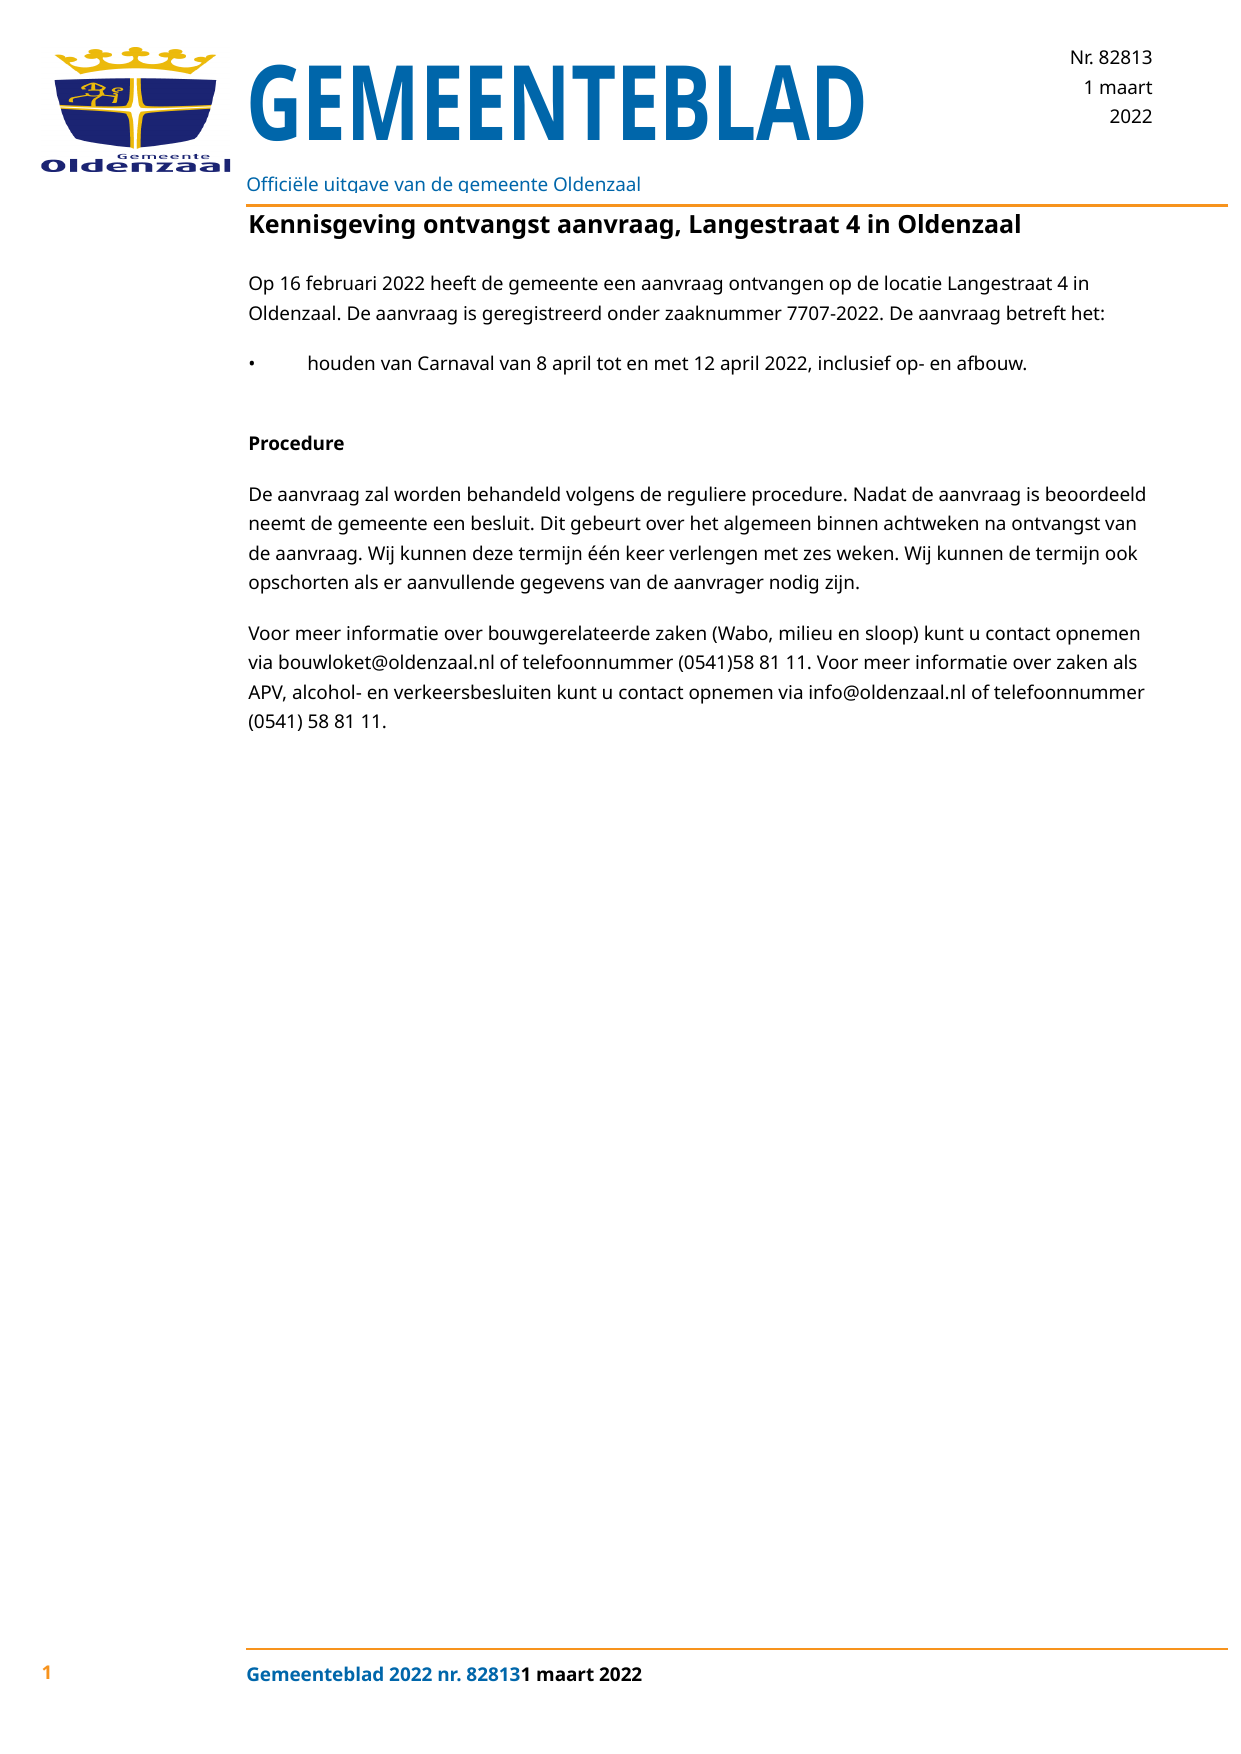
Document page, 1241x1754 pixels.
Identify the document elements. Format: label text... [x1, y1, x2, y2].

text De aanvraag zal worden behandeld volgens de reguliere procedure. Nadat de aanvraag is beoordeeld neemt de gemeente een besluit. Dit gebeurt over het algemeen binnen achtweken na ontvangst van de aanvraag. Wij kunnen deze termijn één keer verlengen met zes weken. Wij kunnen de termijn ook opschorten als er aanvullende gegevens van de aanvrager nodig zijn. [248, 481, 1152, 595]
text Op 16 februari 2022 heeft de gemeente een aanvraag ontvangen op de locatie Langestraat 4 in Oldenzaal. De aanvraag is geregistreerd onder zaaknummer 7707-2022. De aanvraag betreft het: [248, 270, 1152, 326]
text Kennisgeving ontvangst aanvraag, Langestraat 4 in Oldenzaal [248, 207, 1152, 241]
picture [41, 47, 231, 172]
text Voor meer informatie over bouwgerelateerde zaken (Wabo, milieu en sloop) kunt u contact opnemen via bouwloket@oldenzaal.nl of telefoonnummer (0541)58 81 11. Voor meer informatie over zaken als APV, alcohol- en verkeersbesluiten kunt u contact opnemen via info@oldenzaal.nl of telefoonnummer (0541) 58 81 11. [248, 620, 1152, 734]
text Procedure [248, 430, 1152, 456]
list houden van Carnaval van 8 april tot en met 12 april 2022, inclusief op- en afbouw. [248, 350, 1152, 376]
